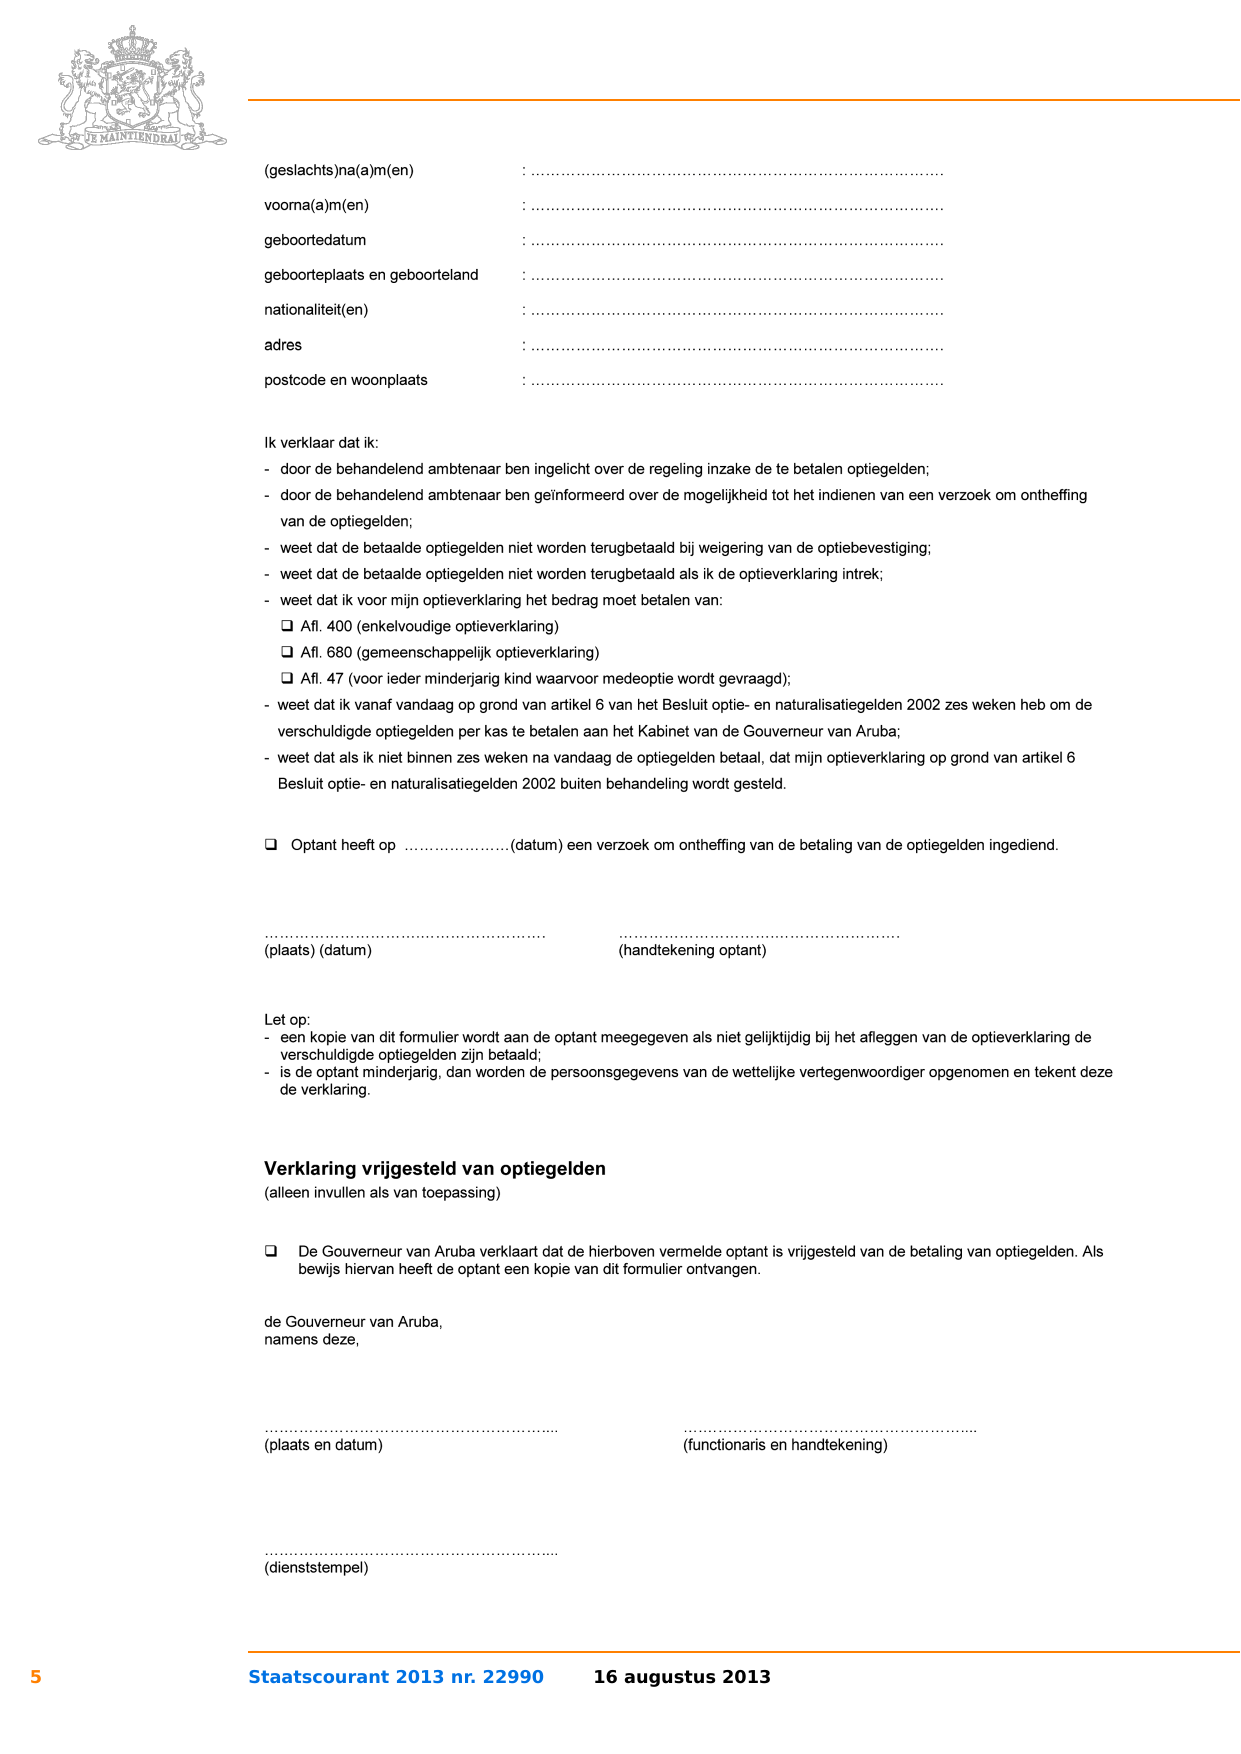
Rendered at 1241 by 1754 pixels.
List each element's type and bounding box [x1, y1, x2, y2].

picture [248, 151, 1134, 1109]
picture [248, 1152, 1134, 1590]
picture [38, 25, 227, 150]
